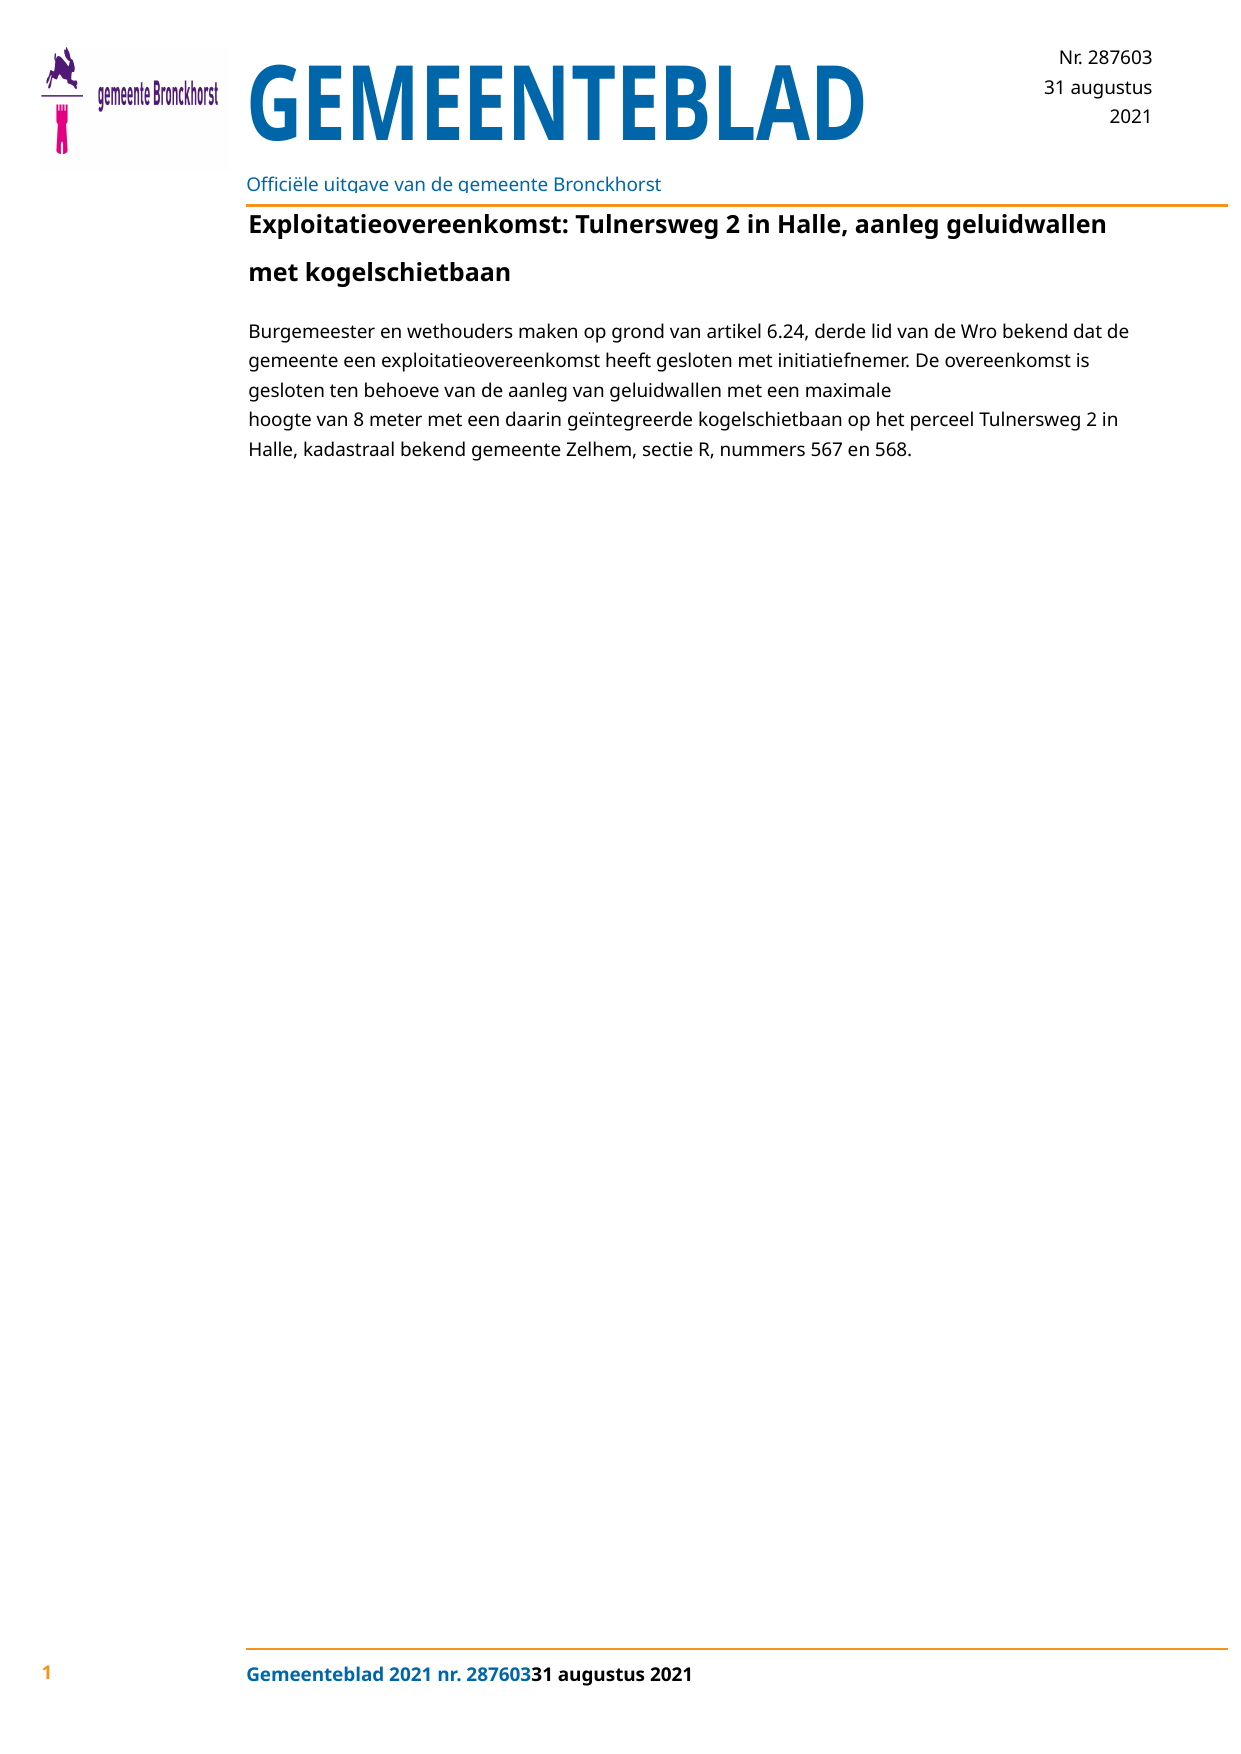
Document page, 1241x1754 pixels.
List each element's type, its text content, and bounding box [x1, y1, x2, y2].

picture [41, 47, 231, 172]
text Burgemeester en wethouders maken op grond van artikel 6.24, derde lid van de Wro bekend dat de gemeente een exploitatieovereenkomst heeft gesloten met initiatiefnemer. De overeenkomst is gesloten ten behoeve van de aanleg van geluidwallen met een maximale [248, 318, 1152, 403]
text hoogte van 8 meter met een daarin geïntegreerde kogelschietbaan op het perceel Tulnersweg 2 in Halle, kadastraal bekend gemeente Zelhem, sectie R, nummers 567 en 568. [248, 407, 1152, 462]
text Exploitatieovereenkomst: Tulnersweg 2 in Halle, aanleg geluidwallen met kogelschietbaan [248, 207, 1152, 288]
